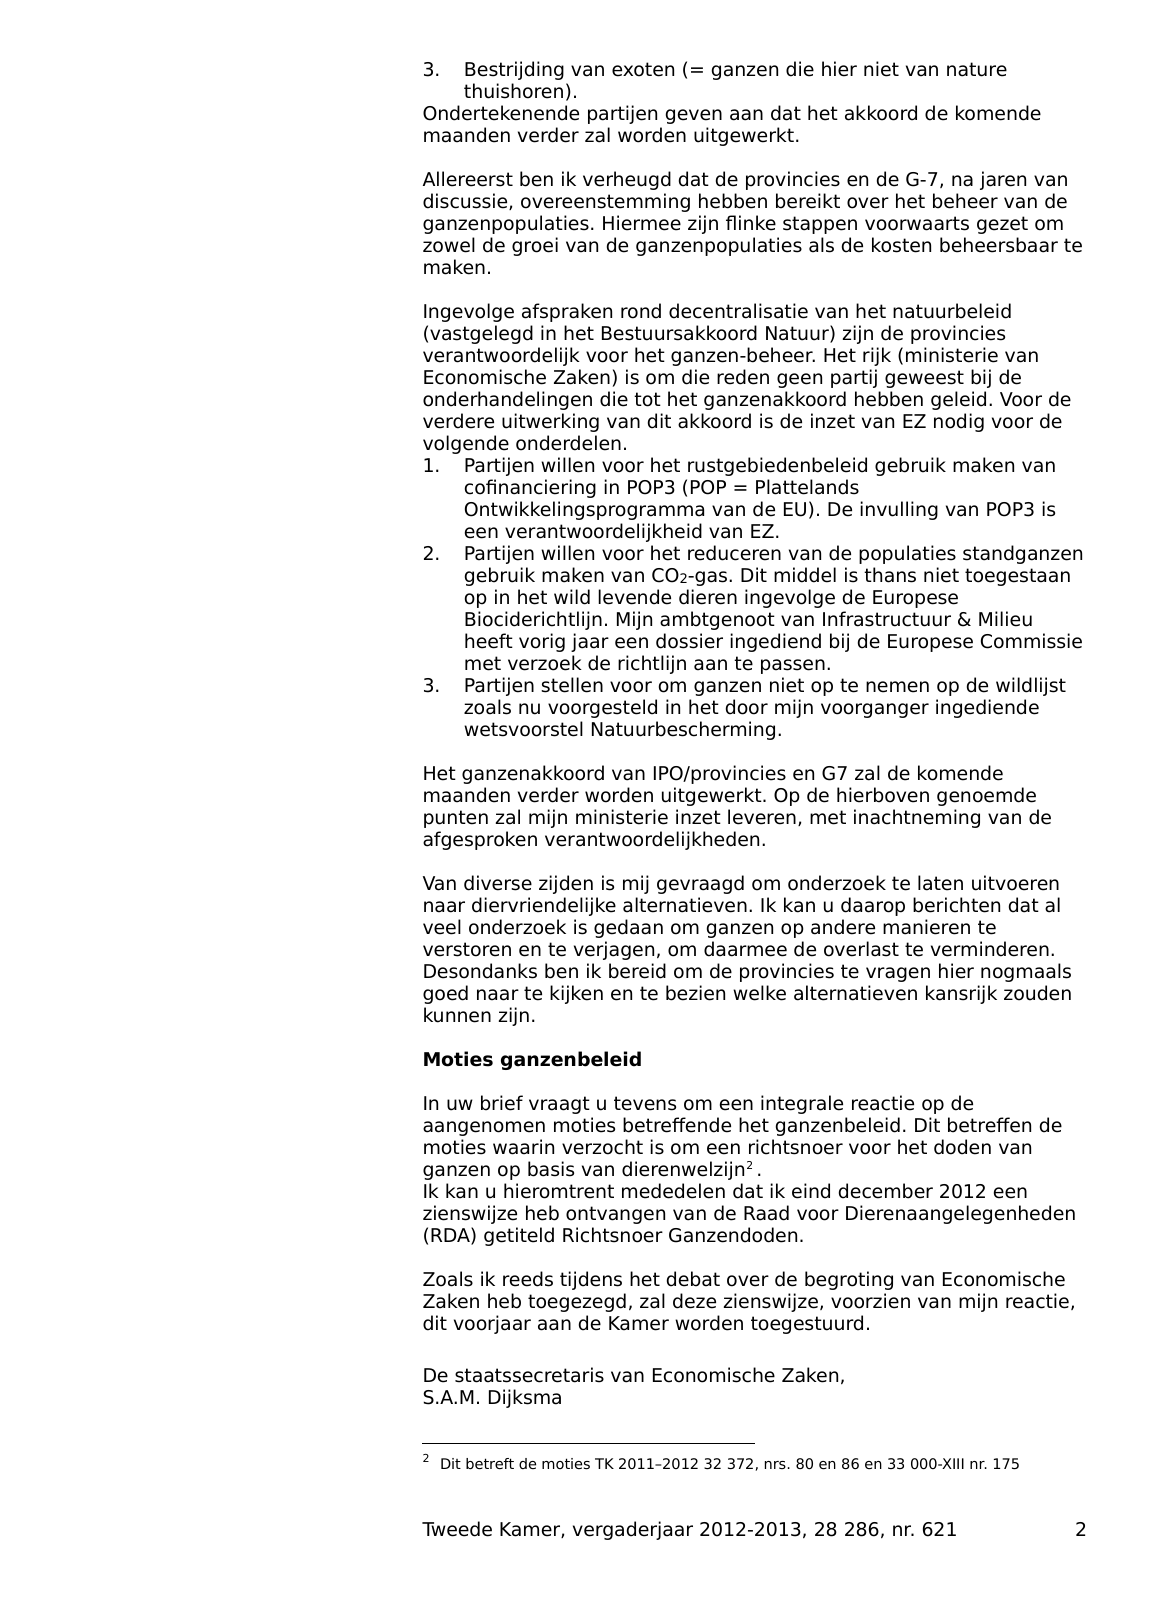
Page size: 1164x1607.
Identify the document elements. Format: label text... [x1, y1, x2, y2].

text 2. Partijen willen voor het reduceren van de populaties standganzen gebruik maken van CO2-gas. Dit middel is thans niet toegestaan op in het wild levende dieren ingevolge de Europese Biociderichtlijn. Mijn ambtgenoot van Infrastructuur & Milieu heeft vorig jaar een dossier ingediend bij de Europese Commissie met verzoek de richtlijn aan te passen. [422, 543, 1087, 675]
text 3. Bestrijding van exoten (= ganzen die hier niet van nature thuishoren). [422, 59, 1087, 103]
text De staatssecretaris van Economische Zaken, S.A.M. Dijksma [422, 1365, 1087, 1409]
text Allereerst ben ik verheugd dat de provincies en de G-7, na jaren van discussie, overeenstemming hebben bereikt over het beheer van de ganzenpopulaties. Hiermee zijn flinke stappen voorwaarts gezet om zowel de groei van de ganzenpopulaties als de kosten beheersbaar te maken. [422, 169, 1087, 279]
text 1. Partijen willen voor het rustgebiedenbeleid gebruik maken van cofinanciering in POP3 (POP = Plattelands Ontwikkelingsprogramma van de EU). De invulling van POP3 is een verantwoordelijkheid van EZ. [422, 455, 1087, 543]
text Het ganzenakkoord van IPO/provincies en G7 zal de komende maanden verder worden uitgewerkt. Op de hierboven genoemde punten zal mijn ministerie inzet leveren, met inachtneming van de afgesproken verantwoordelijkheden. [422, 763, 1087, 851]
text In uw brief vraagt u tevens om een integrale reactie op de aangenomen moties betreffende het ganzenbeleid. Dit betreffen de moties waarin verzocht is om een richtsnoer voor het doden van ganzen op basis van dierenwelzijn. [422, 1093, 1087, 1181]
text Ik kan u hieromtrent mededelen dat ik eind december 2012 een zienswijze heb ontvangen van de Raad voor Dierenaangelegenheden (RDA) getiteld Richtsnoer Ganzendoden. [422, 1181, 1087, 1247]
text Ingevolge afspraken rond decentralisatie van het natuurbeleid (vastgelegd in het Bestuursakkoord Natuur) zijn de provincies verantwoordelijk voor het ganzen-beheer. Het rijk (ministerie van Economische Zaken) is om die reden geen partij geweest bij de onderhandelingen die tot het ganzenakkoord hebben geleid. Voor de verdere uitwerking van dit akkoord is de inzet van EZ nodig voor de volgende onderdelen. [422, 301, 1087, 455]
text Van diverse zijden is mij gevraagd om onderzoek te laten uitvoeren naar diervriendelijke alternatieven. Ik kan u daarop berichten dat al veel onderzoek is gedaan om ganzen op andere manieren te verstoren en te verjagen, om daarmee de overlast te verminderen. Desondanks ben ik bereid om de provincies te vragen hier nogmaals goed naar te kijken en te bezien welke alternatieven kansrijk zouden kunnen zijn. [422, 873, 1087, 1027]
text 3. Partijen stellen voor om ganzen niet op te nemen op de wildlijst zoals nu voorgesteld in het door mijn voorganger ingediende wetsvoorstel Natuurbescherming. [422, 675, 1087, 741]
subtitle Moties ganzenbeleid [422, 1049, 1087, 1071]
text Dit betreft de moties TK 2011–2012 32 372, nrs. 80 en 86 en 33 000-XIII nr. 175 [422, 1452, 1087, 1474]
text Zoals ik reeds tijdens het debat over de begroting van Economische Zaken heb toegezegd, zal deze zienswijze, voorzien van mijn reactie, dit voorjaar aan de Kamer worden toegestuurd. [422, 1269, 1087, 1335]
text Ondertekenende partijen geven aan dat het akkoord de komende maanden verder zal worden uitgewerkt. [422, 103, 1087, 147]
